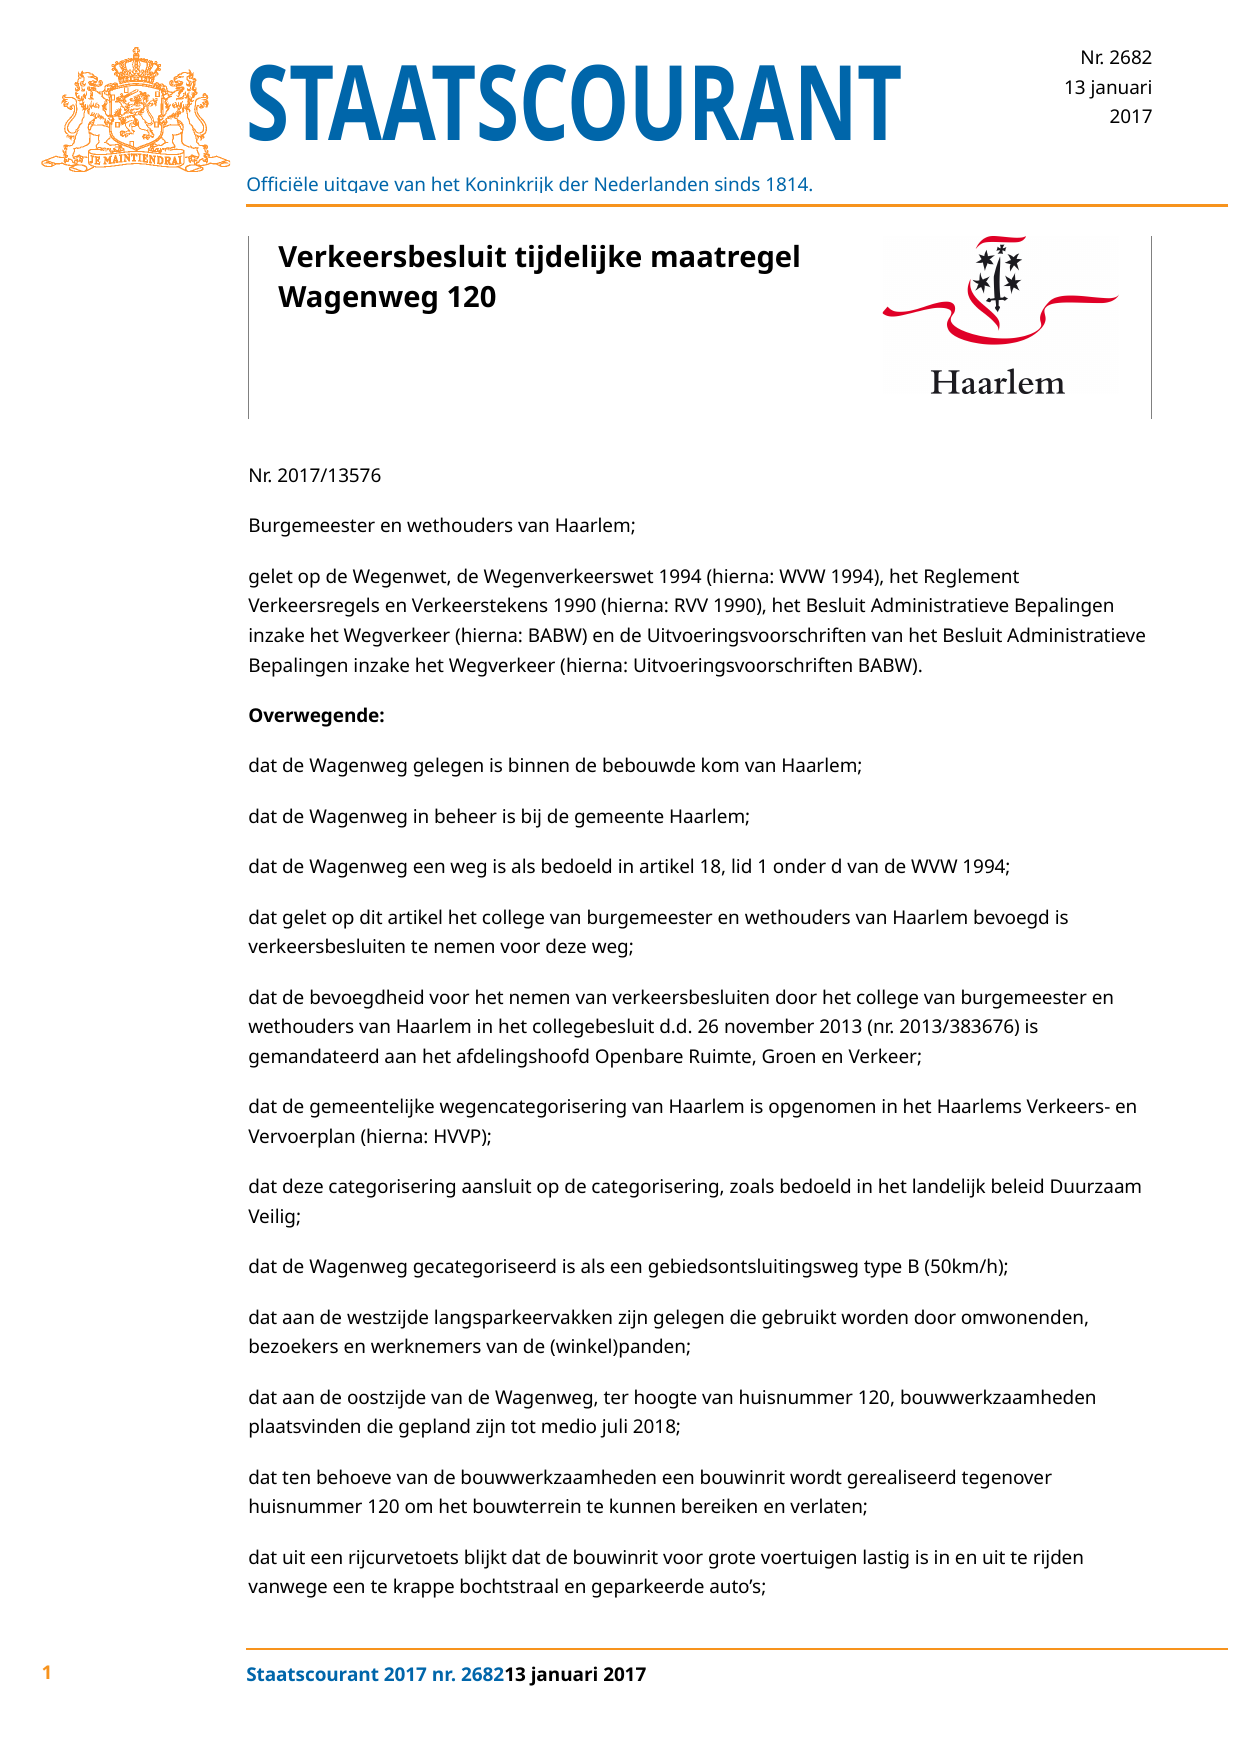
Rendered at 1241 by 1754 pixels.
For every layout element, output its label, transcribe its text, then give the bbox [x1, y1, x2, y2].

table_header [850, 236, 1151, 419]
text Nr. 2017/13576 [248, 462, 1152, 488]
text dat aan de oostzijde van de Wagenweg, ter hoogte van huisnummer 120, bouwwerkzaamheden plaatsvinden die gepland zijn tot medio juli 2018; [248, 1384, 1152, 1439]
table_header Verkeersbesluit tijdelijke maatregel Wagenweg 120 [249, 236, 850, 419]
picture [882, 236, 1119, 394]
picture [41, 47, 231, 172]
text dat gelet op dit artikel het college van burgemeester en wethouders van Haarlem bevoegd is verkeersbesluiten te nemen voor deze weg; [248, 904, 1152, 959]
text dat de Wagenweg gelegen is binnen de bebouwde kom van Haarlem; [248, 753, 1152, 778]
text dat uit een rijcurvetoets blijkt dat de bouwinrit voor grote voertuigen lastig is in en uit te rijden vanwege een te krappe bochtstraal en geparkeerde auto’s; [248, 1544, 1152, 1599]
text dat deze categorisering aansluit op de categorisering, zoals bedoeld in het landelijk beleid Duurzaam Veilig; [248, 1173, 1152, 1229]
text gelet op de Wegenwet, de Wegenverkeerswet 1994 (hierna: WVW 1994), het Reglement Verkeersregels en Verkeerstekens 1990 (hierna: RVV 1990), het Besluit Administratieve Bepalingen inzake het Wegverkeer (hierna: BABW) en de Uitvoeringsvoorschriften van het Besluit Administratieve Bepalingen inzake het Wegverkeer (hierna: Uitvoeringsvoorschriften BABW). [248, 563, 1152, 677]
text Overwegende: [248, 702, 1152, 728]
text dat de Wagenweg gecategoriseerd is als een gebiedsontsluitingsweg type B (50km/h); [248, 1253, 1152, 1279]
text dat de Wagenweg in beheer is bij de gemeente Haarlem; [248, 803, 1152, 829]
text dat de bevoegdheid voor het nemen van verkeersbesluiten door het college van burgemeester en wethouders van Haarlem in het collegebesluit d.d. 26 november 2013 (nr. 2013/383676) is gemandateerd aan het afdelingshoofd Openbare Ruimte, Groen en Verkeer; [248, 984, 1152, 1069]
text dat ten behoeve van de bouwwerkzaamheden een bouwinrit wordt gerealiseerd tegenover huisnummer 120 om het bouwterrein te kunnen bereiken en verlaten; [248, 1464, 1152, 1519]
text Burgemeester en wethouders van Haarlem; [248, 513, 1152, 538]
text dat aan de westzijde langsparkeervakken zijn gelegen die gebruikt worden door omwonenden, bezoekers en werknemers van de (winkel)panden; [248, 1304, 1152, 1359]
text dat de Wagenweg een weg is als bedoeld in artikel 18, lid 1 onder d van de WVW 1994; [248, 853, 1152, 879]
text dat de gemeentelijke wegencategorisering van Haarlem is opgenomen in het Haarlems Verkeers- en Vervoerplan (hierna: HVVP); [248, 1093, 1152, 1149]
